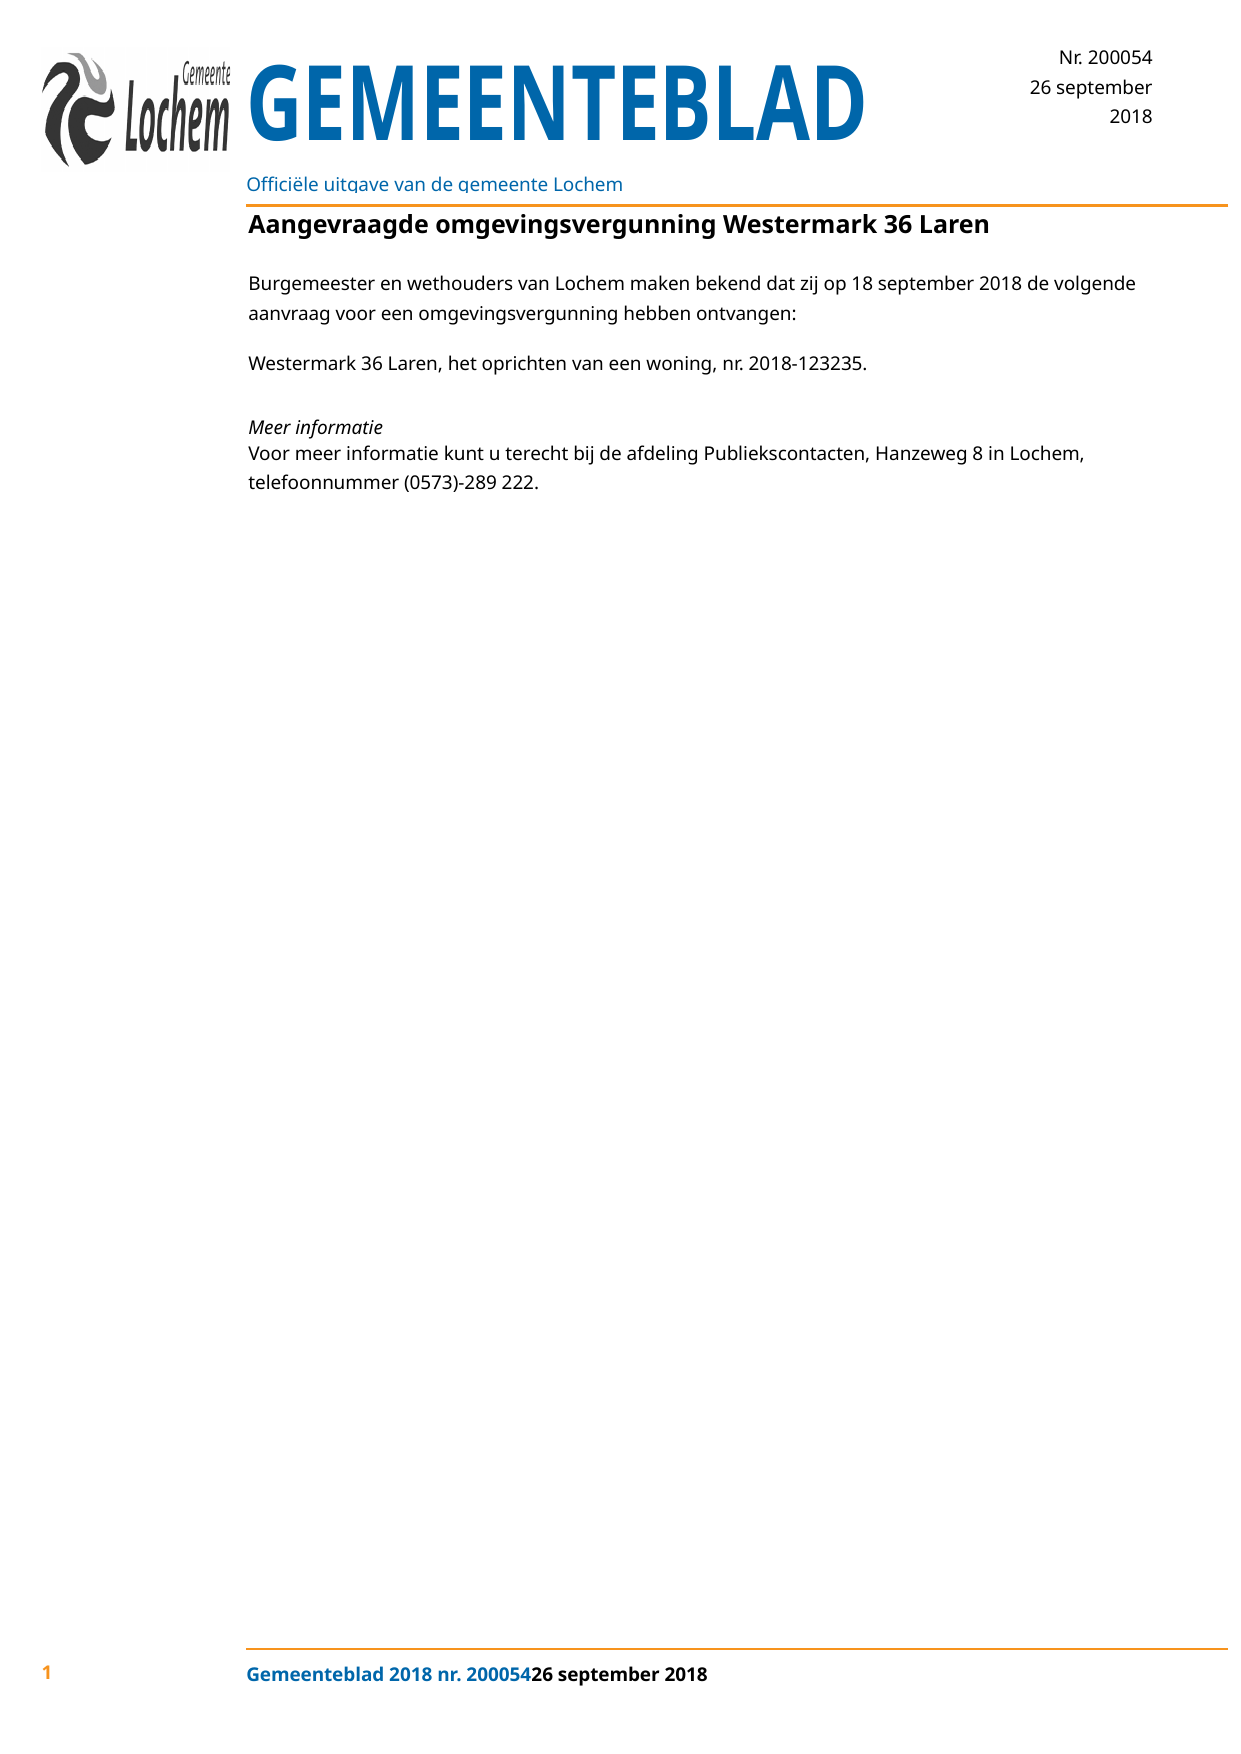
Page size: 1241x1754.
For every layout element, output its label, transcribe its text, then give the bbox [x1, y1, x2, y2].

text Meer informatie [248, 414, 1152, 440]
text Voor meer informatie kunt u terecht bij de afdeling Publiekscontacten, Hanzeweg 8 in Lochem, telefoonnummer (0573)-289 222. [248, 440, 1152, 495]
picture [41, 47, 231, 172]
text Burgemeester en wethouders van Lochem maken bekend dat zij op 18 september 2018 de volgende aanvraag voor een omgevingsvergunning hebben ontvangen: [248, 270, 1152, 326]
text Westermark 36 Laren, het oprichten van een woning, nr. 2018-123235. [248, 350, 1152, 376]
text Aangevraagde omgevingsvergunning Westermark 36 Laren [248, 207, 1152, 241]
